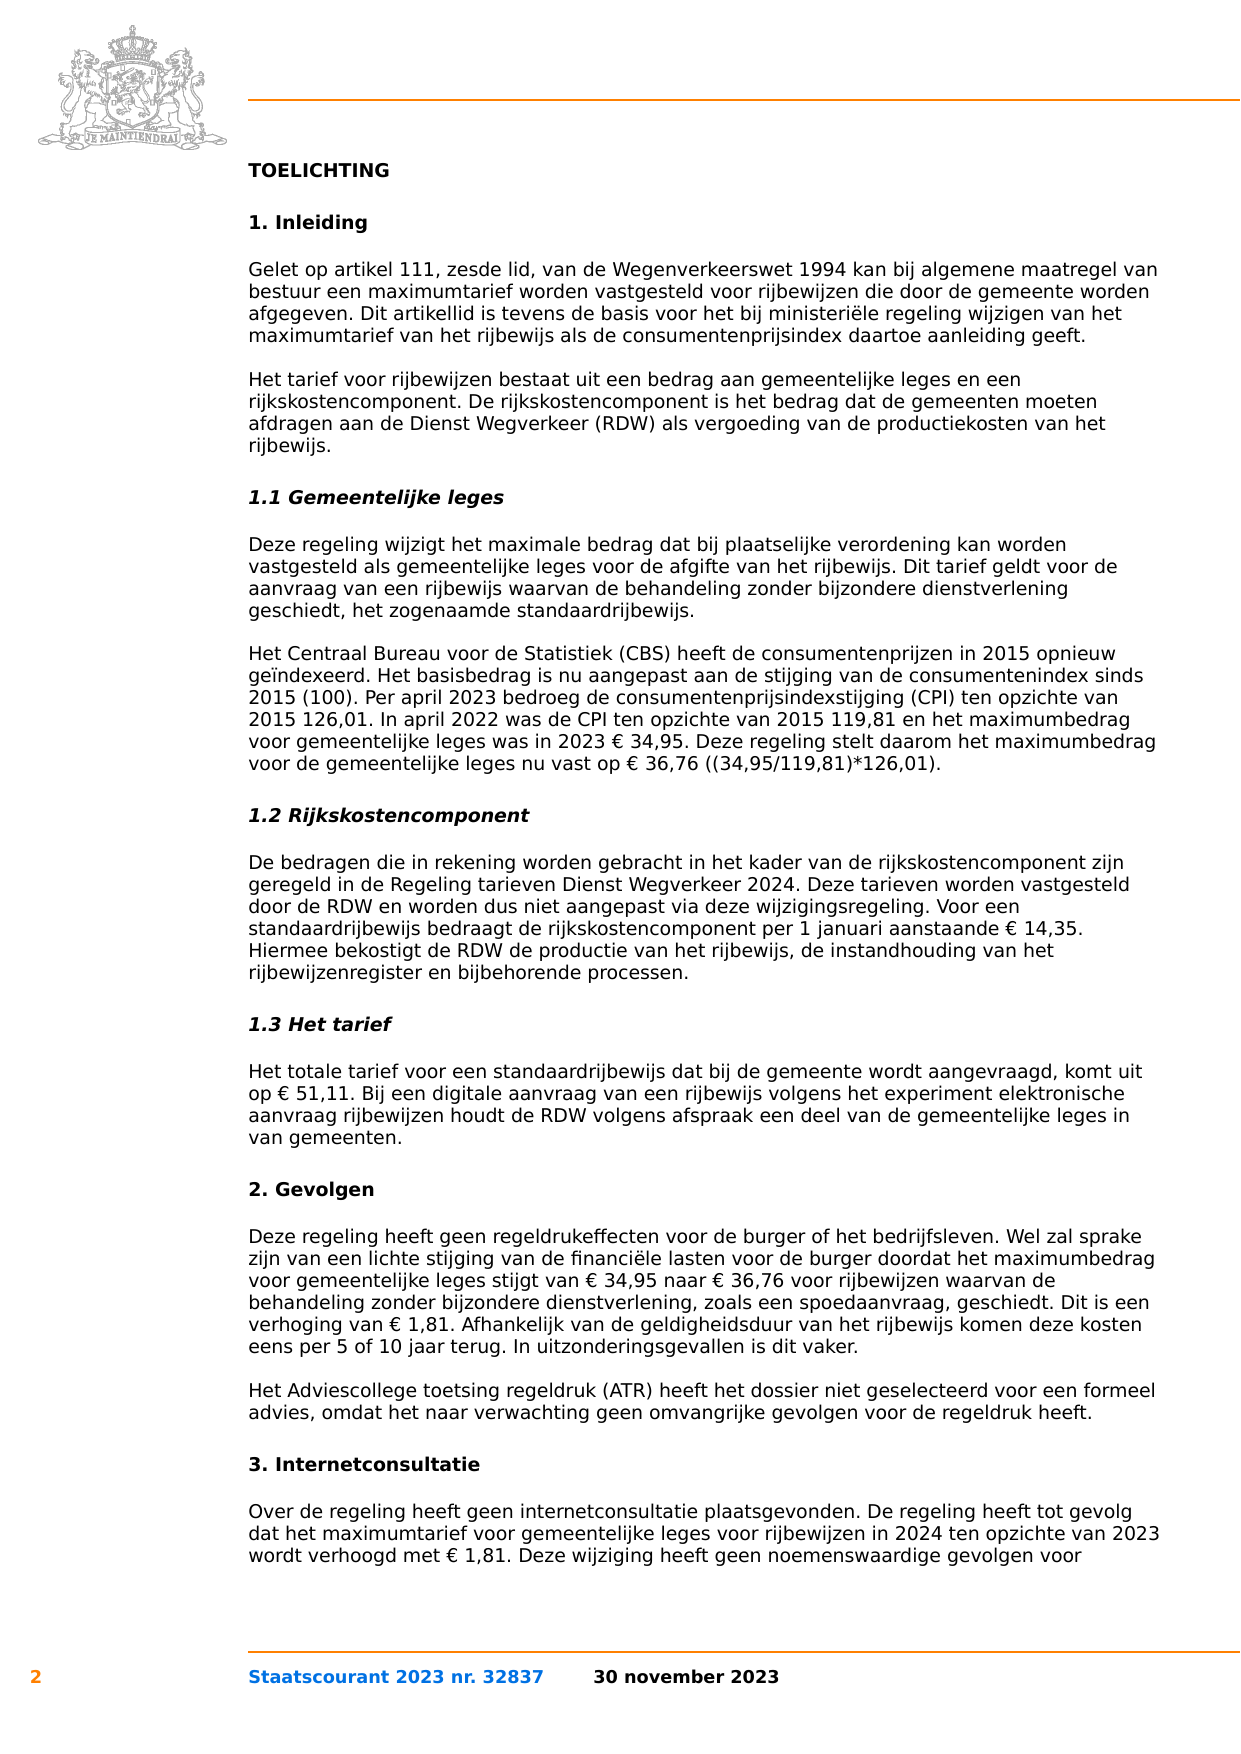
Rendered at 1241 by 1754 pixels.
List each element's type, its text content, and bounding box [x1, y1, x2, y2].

subtitle 1.3 Het tarief [248, 1014, 1163, 1036]
text Deze regeling wijzigt het maximale bedrag dat bij plaatselijke verordening kan worden vastgesteld als gemeentelijke leges voor de afgifte van het rijbewijs. Dit tarief geldt voor de aanvraag van een rijbewijs waarvan de behandeling zonder bijzondere dienstverlening geschiedt, het zogenaamde standaardrijbewijs. [248, 533, 1163, 621]
subtitle 1.2 Rijkskostencomponent [248, 805, 1163, 827]
text Het totale tarief voor een standaardrijbewijs dat bij de gemeente wordt aangevraagd, komt uit op € 51,11. Bij een digitale aanvraag van een rijbewijs volgens het experiment elektronische aanvraag rijbewijzen houdt de RDW volgens afspraak een deel van de gemeentelijke leges in van gemeenten. [248, 1061, 1163, 1149]
text Het tarief voor rijbewijzen bestaat uit een bedrag aan gemeentelijke leges en een rijkskostencomponent. De rijkskostencomponent is het bedrag dat de gemeenten moeten afdragen aan de Dienst Wegverkeer (RDW) als vergoeding van de productiekosten van het rijbewijs. [248, 369, 1163, 457]
subtitle 2. Gevolgen [248, 1179, 1163, 1201]
text De bedragen die in rekening worden gebracht in het kader van de rijkskostencomponent zijn geregeld in de Regeling tarieven Dienst Wegverkeer 2024. Deze tarieven worden vastgesteld door de RDW en worden dus niet aangepast via deze wijzigingsregeling. Voor een standaardrijbewijs bedraagt de rijkskostencomponent per 1 januari aanstaande € 14,35. Hiermee bekostigt de RDW de productie van het rijbewijs, de instandhouding van het rijbewijzenregister en bijbehorende processen. [248, 852, 1163, 984]
subtitle 3. Internetconsultatie [248, 1454, 1163, 1476]
picture [38, 25, 227, 150]
text Deze regeling heeft geen regeldrukeffecten voor de burger of het bedrijfsleven. Wel zal sprake zijn van een lichte stijging van de financiële lasten voor de burger doordat het maximumbedrag voor gemeentelijke leges stijgt van € 34,95 naar € 36,76 voor rijbewijzen waarvan de behandeling zonder bijzondere dienstverlening, zoals een spoedaanvraag, geschiedt. Dit is een verhoging van € 1,81. Afhankelijk van de geldigheidsduur van het rijbewijs komen deze kosten eens per 5 of 10 jaar terug. In uitzonderingsgevallen is dit vaker. [248, 1226, 1163, 1358]
text Gelet op artikel 111, zesde lid, van de Wegenverkeerswet 1994 kan bij algemene maatregel van bestuur een maximumtarief worden vastgesteld voor rijbewijzen die door de gemeente worden afgegeven. Dit artikellid is tevens de basis voor het bij ministeriële regeling wijzigen van het maximumtarief van het rijbewijs als de consumentenprijsindex daartoe aanleiding geeft. [248, 259, 1163, 347]
subtitle TOELICHTING [248, 160, 1163, 182]
subtitle 1. Inleiding [248, 212, 1163, 234]
text Het Adviescollege toetsing regeldruk (ATR) heeft het dossier niet geselecteerd voor een formeel advies, omdat het naar verwachting geen omvangrijke gevolgen voor de regeldruk heeft. [248, 1380, 1163, 1424]
text Het Centraal Bureau voor de Statistiek (CBS) heeft de consumentenprijzen in 2015 opnieuw geïndexeerd. Het basisbedrag is nu aangepast aan de stijging van de consumentenindex sinds 2015 (100). Per april 2023 bedroeg de consumentenprijsindexstijging (CPI) ten opzichte van 2015 126,01. In april 2022 was de CPI ten opzichte van 2015 119,81 en het maximumbedrag voor gemeentelijke leges was in 2023 € 34,95. Deze regeling stelt daarom het maximumbedrag voor de gemeentelijke leges nu vast op € 36,76 ((34,95/119,81)*126,01). [248, 643, 1163, 775]
subtitle 1.1 Gemeentelijke leges [248, 487, 1163, 508]
text Over de regeling heeft geen internetconsultatie plaatsgevonden. De regeling heeft tot gevolg dat het maximumtarief voor gemeentelijke leges voor rijbewijzen in 2024 ten opzichte van 2023 wordt verhoogd met € 1,81. Deze wijziging heeft geen noemenswaardige gevolgen voor [248, 1501, 1163, 1567]
